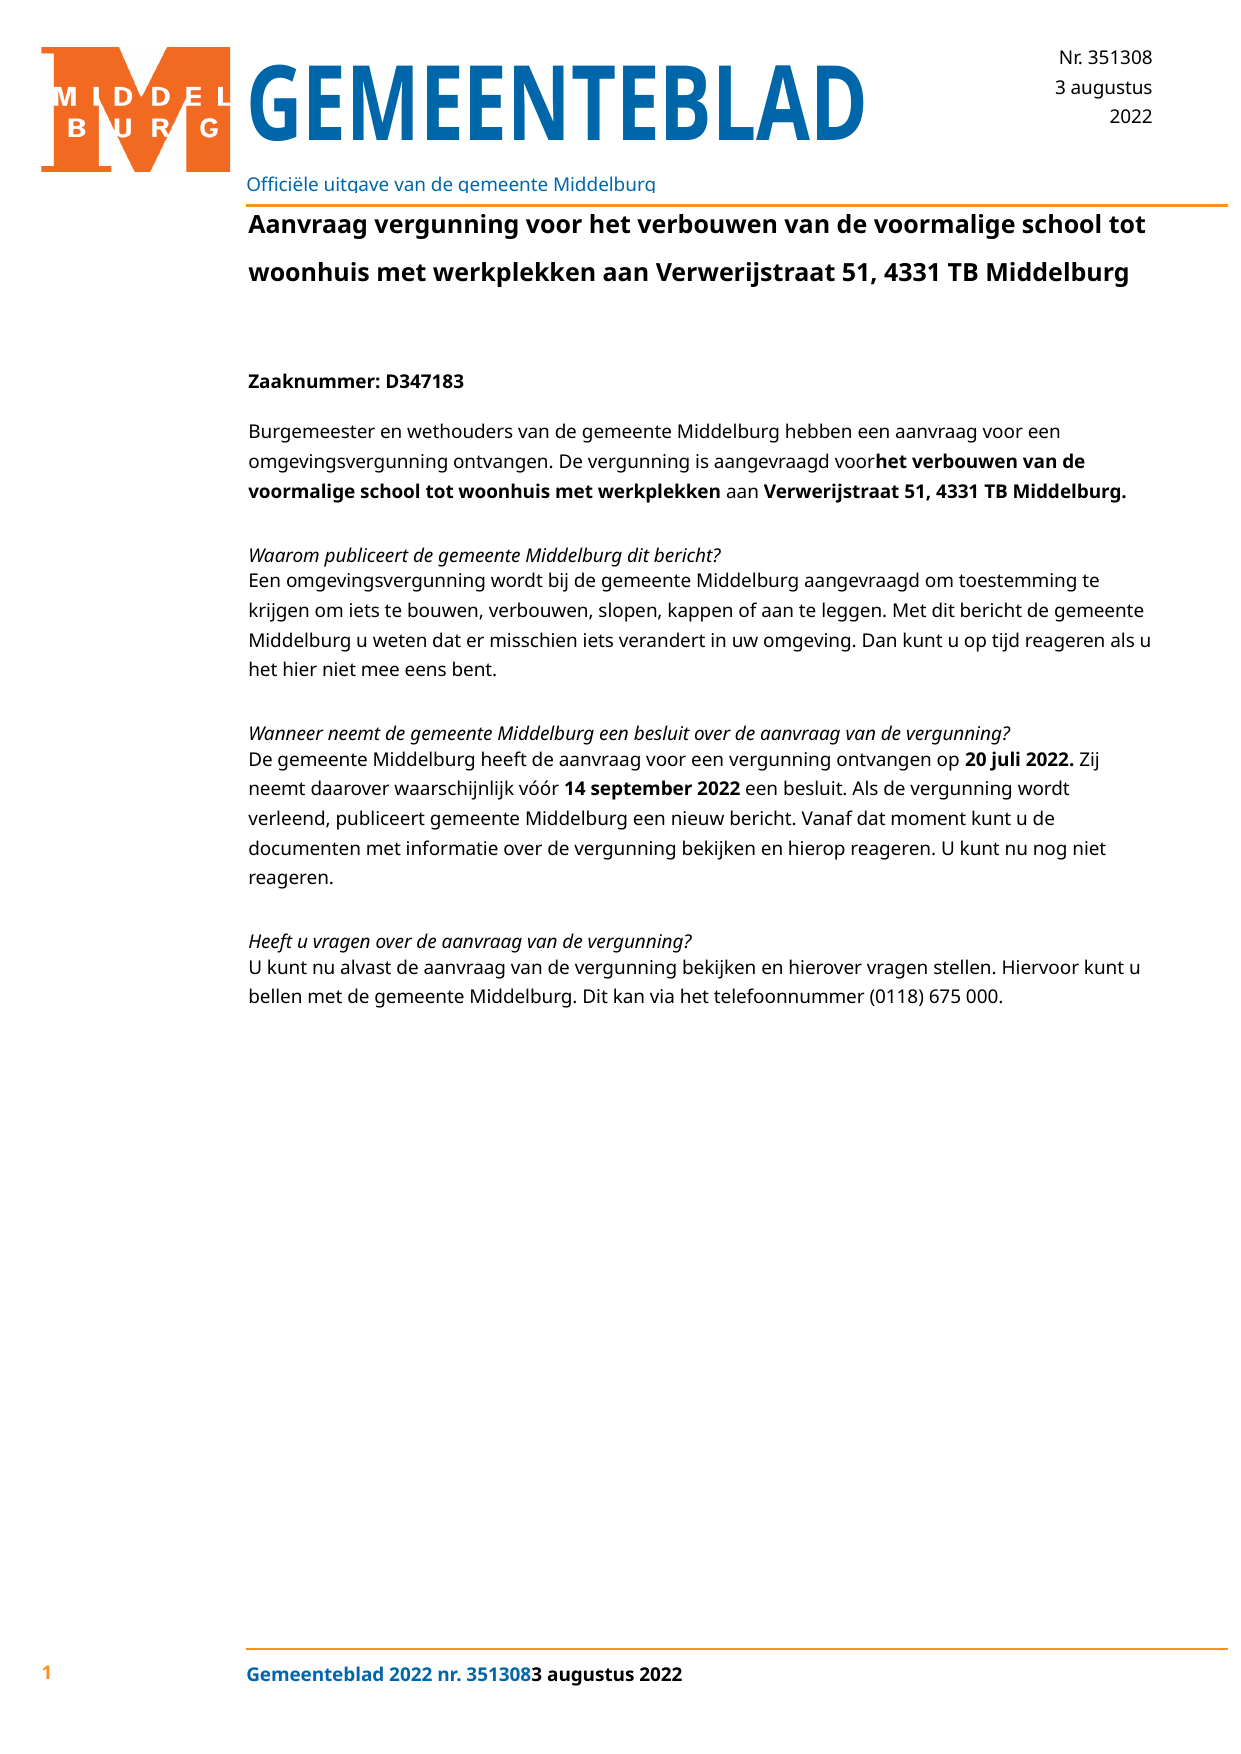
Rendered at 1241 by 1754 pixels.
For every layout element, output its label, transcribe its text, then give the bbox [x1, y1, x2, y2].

text Burgemeester en wethouders van de gemeente Middelburg hebben een aanvraag voor een omgevingsvergunning ontvangen. De vergunning is aangevraagd voorhet verbouwen van de voormalige school tot woonhuis met werkplekken aan Verwerijstraat 51, 4331 TB Middelburg. [248, 419, 1152, 504]
text De gemeente Middelburg heeft de aanvraag voor een vergunning ontvangen op 20 juli 2022. Zij neemt daarover waarschijnlijk vóór 14 september 2022 een besluit. Als de vergunning wordt verleend, publiceert gemeente Middelburg een nieuw bericht. Vanaf dat moment kunt u de documenten met informatie over de vergunning bekijken en hierop reageren. U kunt nu nog niet reageren. [248, 746, 1152, 890]
text Waarom publiceert de gemeente Middelburg dit bericht? [248, 542, 1152, 568]
text Aanvraag vergunning voor het verbouwen van de voormalige school tot woonhuis met werkplekken aan Verwerijstraat 51, 4331 TB Middelburg [248, 207, 1152, 288]
text Heeft u vragen over de aanvraag van de vergunning? [248, 928, 1152, 954]
text Zaaknummer: D347183 [248, 368, 1152, 394]
text Een omgevingsvergunning wordt bij de gemeente Middelburg aangevraagd om toestemming te krijgen om iets te bouwen, verbouwen, slopen, kappen of aan te leggen. Met dit bericht de gemeente Middelburg u weten dat er misschien iets verandert in uw omgeving. Dan kunt u op tijd reageren als u het hier niet mee eens bent. [248, 568, 1152, 682]
text Wanneer neemt de gemeente Middelburg een besluit over de aanvraag van de vergunning? [248, 720, 1152, 746]
picture [41, 47, 231, 172]
text U kunt nu alvast de aanvraag van de vergunning bekijken en hierover vragen stellen. Hiervoor kunt u bellen met de gemeente Middelburg. Dit kan via het telefoonnummer (0118) 675 000. [248, 954, 1152, 1009]
